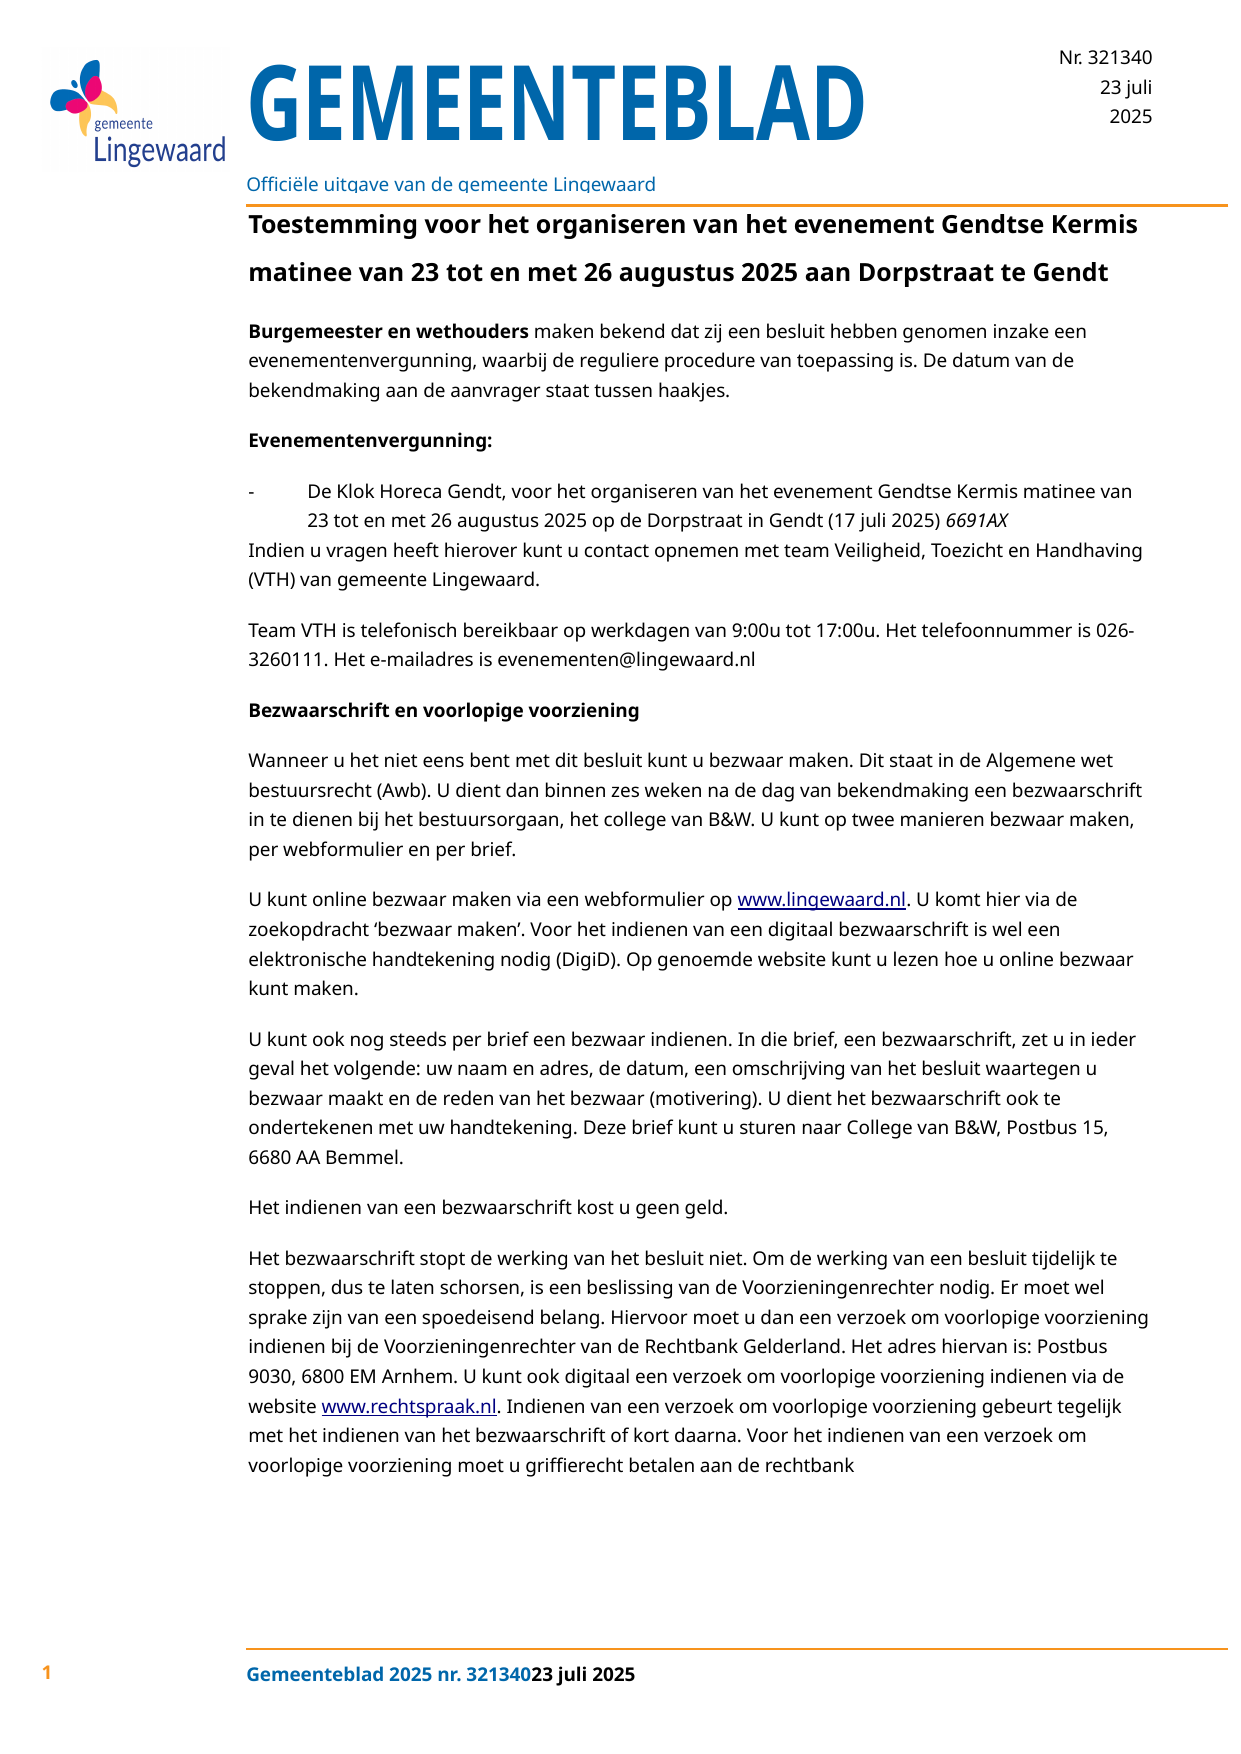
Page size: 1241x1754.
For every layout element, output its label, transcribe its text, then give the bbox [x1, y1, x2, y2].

picture [41, 47, 231, 172]
text Het indienen van een bezwaarschrift kost u geen geld. [248, 1194, 1152, 1220]
text Wanneer u het niet eens bent met dit besluit kunt u bezwaar maken. Dit staat in de Algemene wet bestuursrecht (Awb). U dient dan binnen zes weken na de dag van bekendmaking een bezwaarschrift in te dienen bij het bestuursorgaan, het college van B&W. U kunt op twee manieren bezwaar maken, per webformulier en per brief. [248, 747, 1152, 862]
text Het bezwaarschrift stopt de werking van het besluit niet. Om de werking van een besluit tijdelijk te stoppen, dus te laten schorsen, is een beslissing van de Voorzieningenrechter nodig. Er moet wel sprake zijn van een spoedeisend belang. Hiervoor moet u dan een verzoek om voorlopige voorziening indienen bij de Voorzieningenrechter van de Rechtbank Gelderland. Het adres hiervan is: Postbus 9030, 6800 EM Arnhem. U kunt ook digitaal een verzoek om voorlopige voorziening indienen via de website www.rechtspraak.nl. Indienen van een verzoek om voorlopige voorziening gebeurt tegelijk met het indienen van het bezwaarschrift of kort daarna. Voor het indienen van een verzoek om voorlopige voorziening moet u griffierecht betalen aan de rechtbank [248, 1245, 1152, 1478]
text Evenementenvergunning: [248, 427, 1152, 453]
text Bezwaarschrift en voorlopige voorziening [248, 697, 1152, 723]
list De Klok Horeca Gendt, voor het organiseren van het evenement Gendtse Kermis matinee van 23 tot en met 26 augustus 2025 op de Dorpstraat in Gendt (17 juli 2025) 6691AX [248, 478, 1152, 533]
text Team VTH is telefonisch bereikbaar op werkdagen van 9:00u tot 17:00u. Het telefoonnummer is 026-3260111. Het e-mailadres is evenementen@lingewaard.nl [248, 617, 1152, 672]
text Toestemming voor het organiseren van het evenement Gendtse Kermis matinee van 23 tot en met 26 augustus 2025 aan Dorpstraat te Gendt [248, 207, 1152, 288]
text Indien u vragen heeft hierover kunt u contact opnemen met team Veiligheid, Toezicht en Handhaving (VTH) van gemeente Lingewaard. [248, 537, 1152, 592]
text Burgemeester en wethouders maken bekend dat zij een besluit hebben genomen inzake een evenementenvergunning, waarbij de reguliere procedure van toepassing is. De datum van de bekendmaking aan de aanvrager staat tussen haakjes. [248, 318, 1152, 403]
text U kunt online bezwaar maken via een webformulier op www.lingewaard.nl. U komt hier via de zoekopdracht ‘bezwaar maken’. Voor het indienen van een digitaal bezwaarschrift is wel een elektronische handtekening nodig (DigiD). Op genoemde website kunt u lezen hoe u online bezwaar kunt maken. [248, 887, 1152, 1001]
text U kunt ook nog steeds per brief een bezwaar indienen. In die brief, een bezwaarschrift, zet u in ieder geval het volgende: uw naam en adres, de datum, een omschrijving van het besluit waartegen u bezwaar maakt en de reden van het bezwaar (motivering). U dient het bezwaarschrift ook te ondertekenen met uw handtekening. Deze brief kunt u sturen naar College van B&W, Postbus 15, 6680 AA Bemmel. [248, 1026, 1152, 1170]
